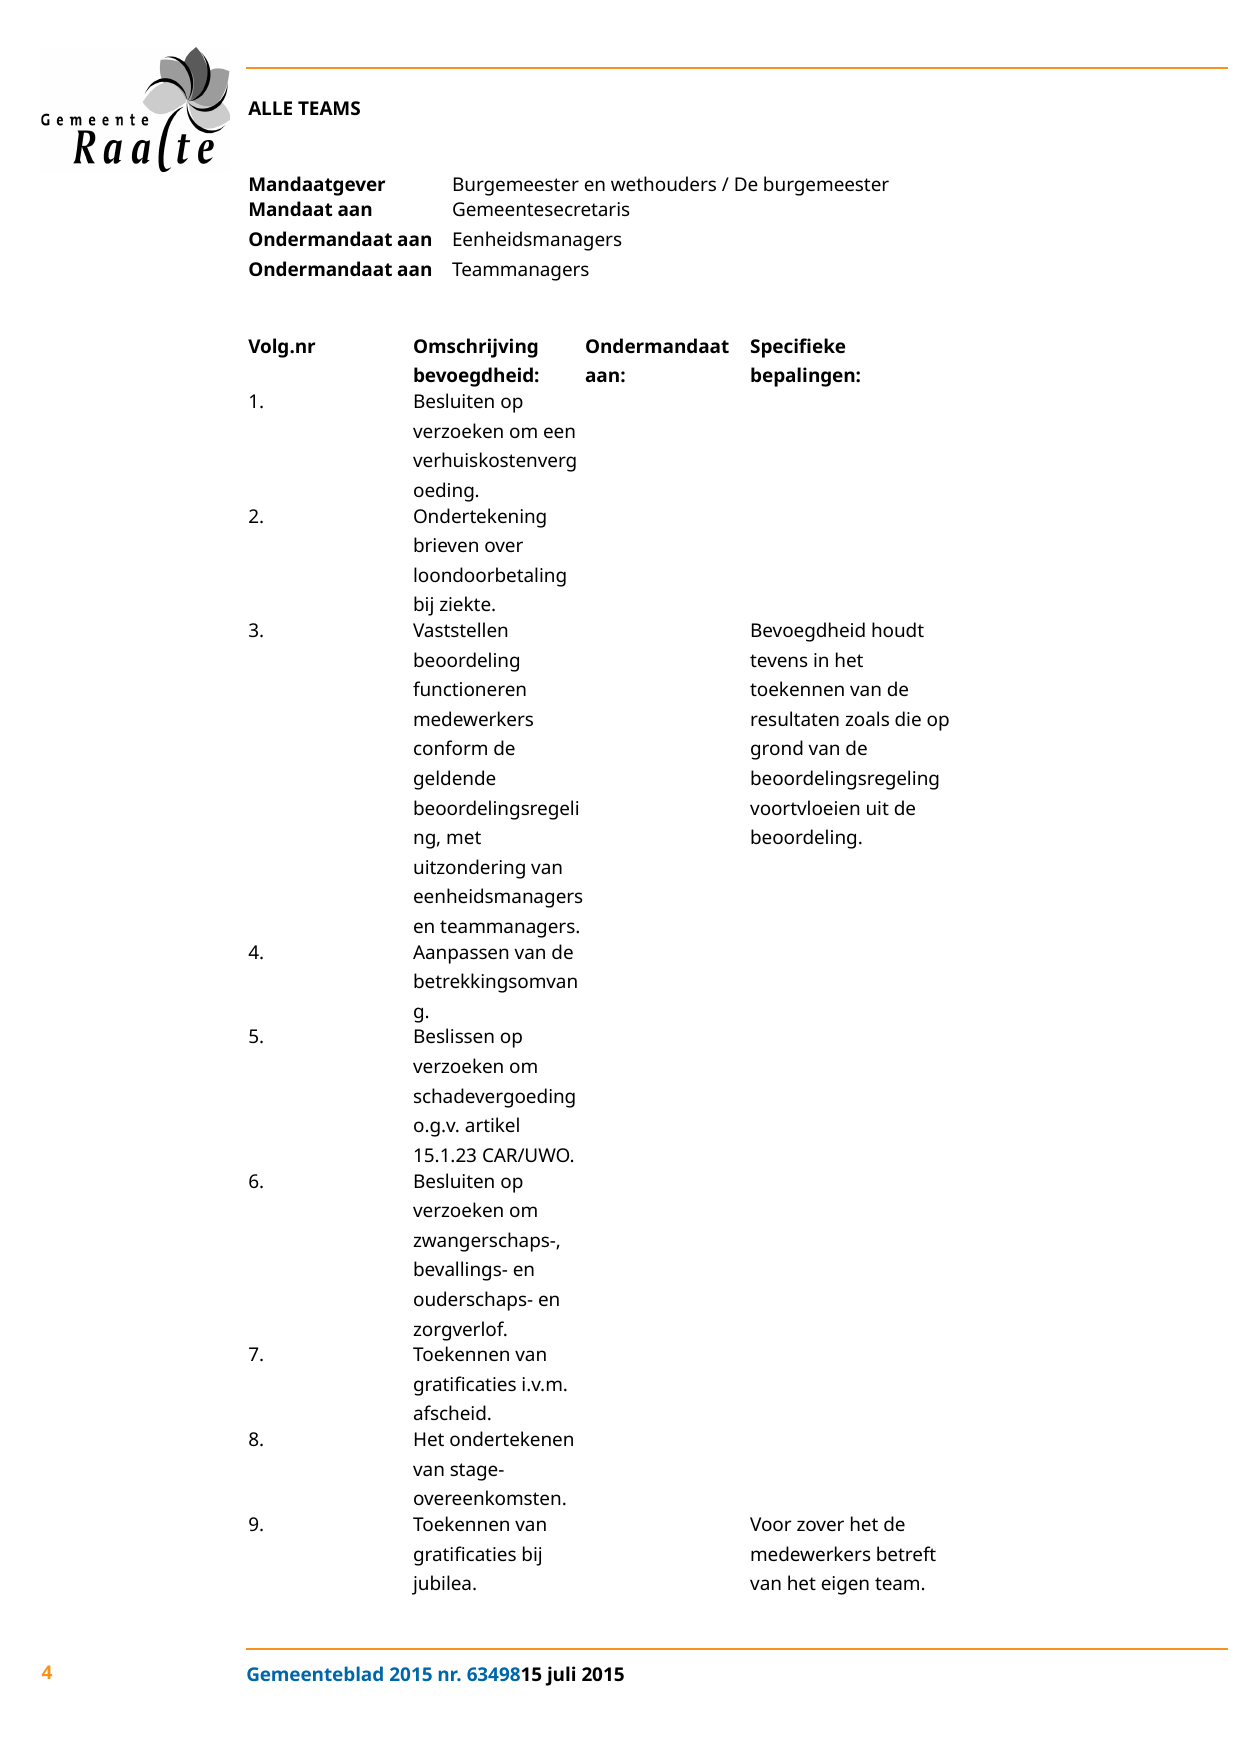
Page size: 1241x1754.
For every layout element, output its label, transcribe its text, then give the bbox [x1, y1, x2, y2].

table_header Volg.nr [248, 333, 413, 388]
table_cell 6. [248, 1168, 413, 1341]
table_cell [750, 1426, 958, 1511]
table_cell [585, 1024, 750, 1168]
table_cell [750, 1168, 958, 1341]
table_cell [585, 1168, 750, 1341]
table_cell Toekennen van gratificaties i.v.m. afscheid. [413, 1341, 585, 1426]
table_cell Toekennen van gratificaties bij jubilea. [413, 1511, 585, 1596]
table_cell Bevoegdheid houdt tevens in het toekennen van de resultaten zoals die op grond van de beoordelingsregeling voortvloeien uit de beoordeling. [750, 617, 958, 939]
table_header Specifieke bepalingen: [750, 333, 958, 388]
table_cell 1. [248, 388, 413, 503]
table_cell Ondertekening brieven over loondoorbetaling bij ziekte. [413, 503, 585, 617]
table_cell Vaststellen beoordeling functioneren medewerkers conform de geldende beoordelingsregeling, met uitzondering van eenheidsmanagers en teammanagers. [413, 617, 585, 939]
table_cell Het ondertekenen van stage-overeenkomsten. [413, 1426, 585, 1511]
table_cell [585, 939, 750, 1024]
table_header Omschrijving bevoegdheid: [413, 333, 585, 388]
table_cell [585, 1341, 750, 1426]
table_cell [585, 1426, 750, 1511]
table_cell [585, 503, 750, 617]
picture [41, 47, 231, 172]
table_cell Voor zover het de medewerkers betreft van het eigen team. [750, 1511, 958, 1596]
text ALLE TEAMS [248, 95, 1152, 121]
table_cell Mandaat aan Ondermandaat aan Ondermandaat aan [248, 197, 452, 282]
table_cell [750, 1341, 958, 1426]
table_cell 7. [248, 1341, 413, 1426]
table_cell [750, 939, 958, 1024]
table_cell [585, 388, 750, 503]
table_cell Besluiten op verzoeken om zwangerschaps-, bevallings- en ouderschaps- en zorgverlof. [413, 1168, 585, 1341]
table_header Mandaatgever [248, 171, 452, 197]
table_cell Aanpassen van de betrekkingsomvang. [413, 939, 585, 1024]
table_cell 4. [248, 939, 413, 1024]
table_cell 2. [248, 503, 413, 617]
table_cell Gemeentesecretaris Eenheidsmanagers Teammanagers [452, 197, 1152, 282]
table_cell [750, 1024, 958, 1168]
table_cell [585, 617, 750, 939]
table_header Burgemeester en wethouders / De burgemeester [452, 171, 1152, 197]
table_cell 5. [248, 1024, 413, 1168]
table_cell [585, 1511, 750, 1596]
table_header Ondermandaat aan: [585, 333, 750, 388]
table_cell [750, 503, 958, 617]
table_cell 8. [248, 1426, 413, 1511]
table_cell [750, 388, 958, 503]
table_cell Besluiten op verzoeken om een verhuiskostenvergoeding. [413, 388, 585, 503]
table_cell 9. [248, 1511, 413, 1596]
table_cell 3. [248, 617, 413, 939]
table_cell Beslissen op verzoeken om schadevergoeding o.g.v. artikel 15.1.23 CAR/UWO. [413, 1024, 585, 1168]
